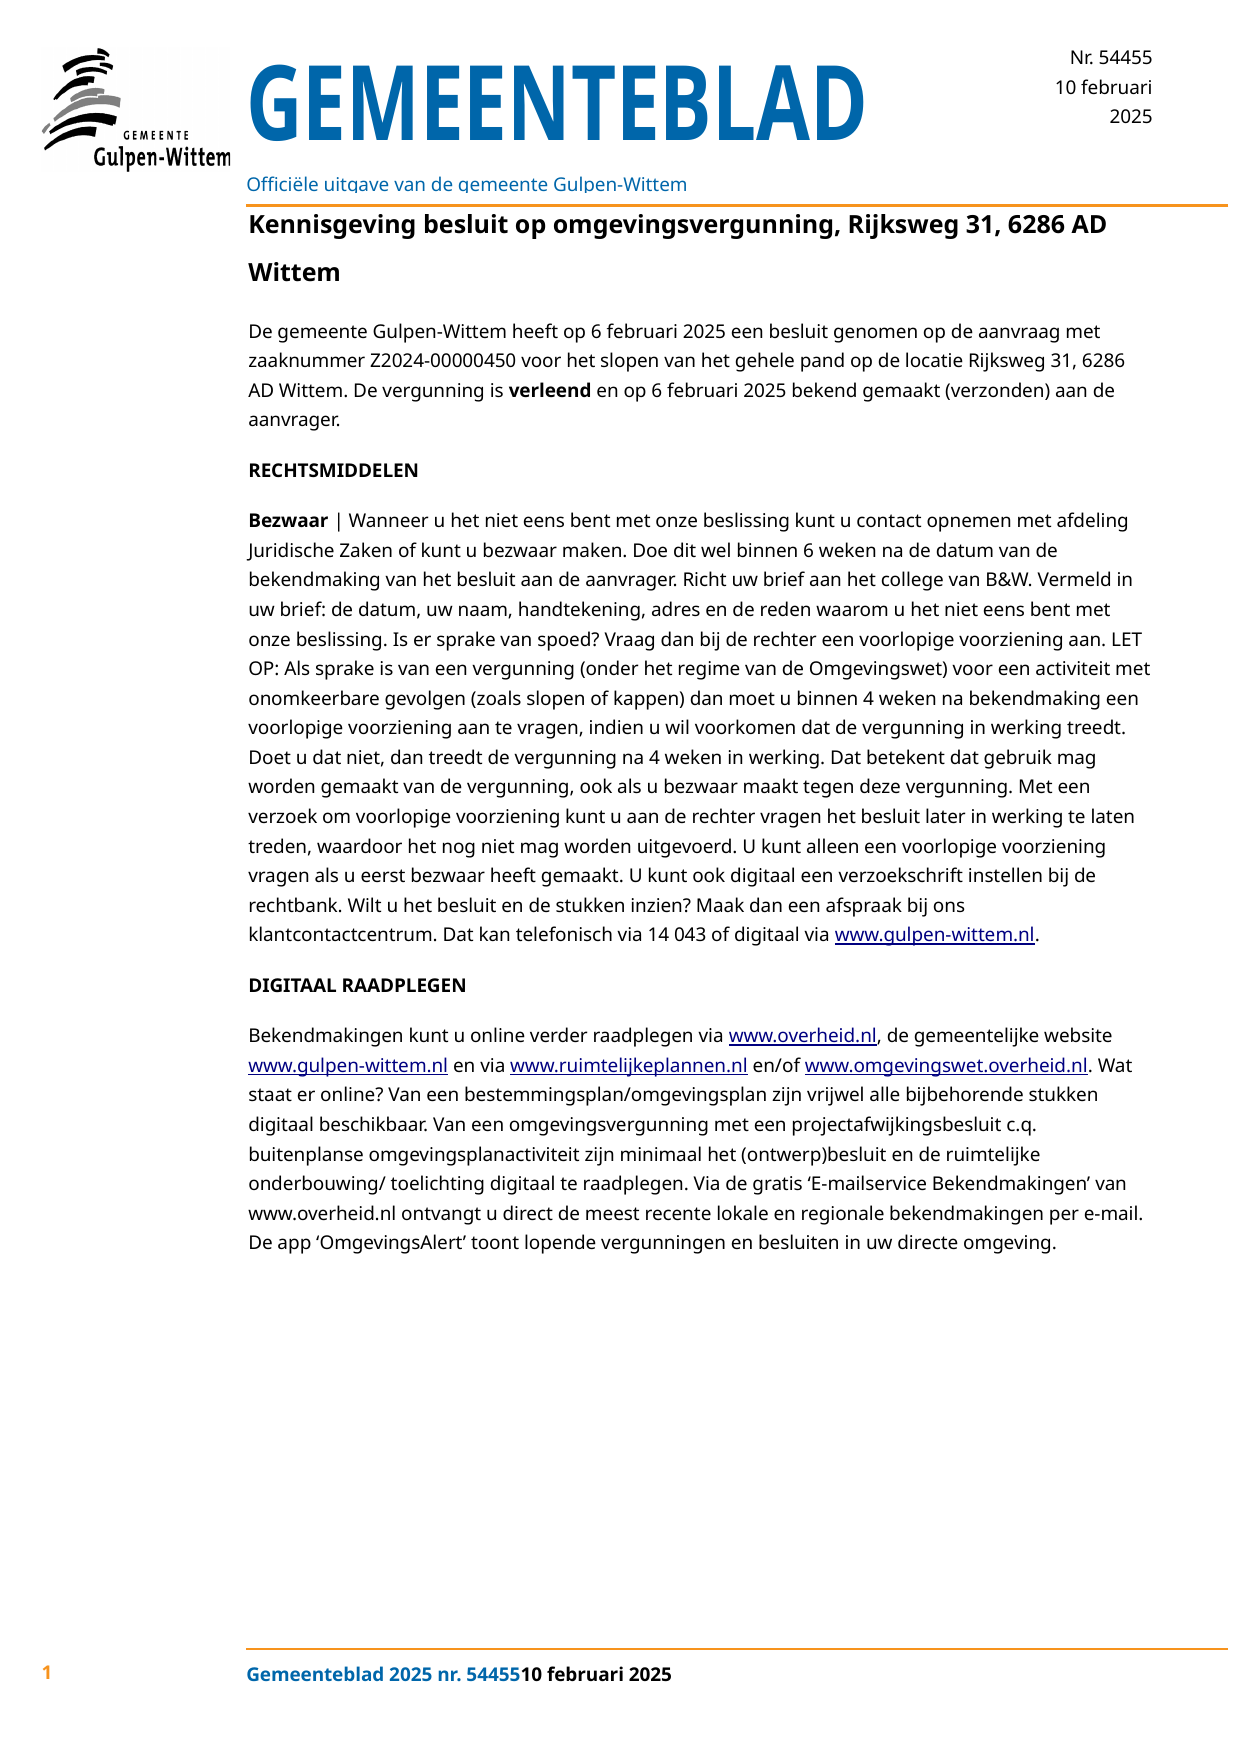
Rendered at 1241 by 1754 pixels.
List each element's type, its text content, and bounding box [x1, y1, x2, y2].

text Kennisgeving besluit op omgevingsvergunning, Rijksweg 31, 6286 AD Wittem [248, 207, 1152, 288]
text RECHTSMIDDELEN [248, 457, 1152, 483]
text DIGITAAL RAADPLEGEN [248, 972, 1152, 998]
picture [41, 47, 231, 172]
text De gemeente Gulpen-Wittem heeft op 6 februari 2025 een besluit genomen op de aanvraag met zaaknummer Z2024-00000450 voor het slopen van het gehele pand op de locatie Rijksweg 31, 6286 AD Wittem. De vergunning is verleend en op 6 februari 2025 bekend gemaakt (verzonden) aan de aanvrager. [248, 318, 1152, 432]
text Bekendmakingen kunt u online verder raadplegen via www.overheid.nl, de gemeentelijke website www.gulpen-wittem.nl en via www.ruimtelijkeplannen.nl en/of www.omgevingswet.overheid.nl. Wat staat er online? Van een bestemmingsplan/omgevingsplan zijn vrijwel alle bijbehorende stukken digitaal beschikbaar. Van een omgevingsvergunning met een projectafwijkingsbesluit c.q. buitenplanse omgevingsplanactiviteit zijn minimaal het (ontwerp)besluit en de ruimtelijke onderbouwing/ toelichting digitaal te raadplegen. Via de gratis ‘E-mailservice Bekendmakingen’ van www.overheid.nl ontvangt u direct de meest recente lokale en regionale bekendmakingen per e-mail. De app ‘OmgevingsAlert’ toont lopende vergunningen en besluiten in uw directe omgeving. [248, 1022, 1152, 1255]
text Bezwaar | Wanneer u het niet eens bent met onze beslissing kunt u contact opnemen met afdeling Juridische Zaken of kunt u bezwaar maken. Doe dit wel binnen 6 weken na de datum van de bekendmaking van het besluit aan de aanvrager. Richt uw brief aan het college van B&W. Vermeld in uw brief: de datum, uw naam, handtekening, adres en de reden waarom u het niet eens bent met onze beslissing. Is er sprake van spoed? Vraag dan bij de rechter een voorlopige voorziening aan. LET OP: Als sprake is van een vergunning (onder het regime van de Omgevingswet) voor een activiteit met onomkeerbare gevolgen (zoals slopen of kappen) dan moet u binnen 4 weken na bekendmaking een voorlopige voorziening aan te vragen, indien u wil voorkomen dat de vergunning in werking treedt. Doet u dat niet, dan treedt de vergunning na 4 weken in werking. Dat betekent dat gebruik mag worden gemaakt van de vergunning, ook als u bezwaar maakt tegen deze vergunning. Met een verzoek om voorlopige voorziening kunt u aan de rechter vragen het besluit later in werking te laten treden, waardoor het nog niet mag worden uitgevoerd. U kunt alleen een voorlopige voorziening vragen als u eerst bezwaar heeft gemaakt. U kunt ook digitaal een verzoekschrift instellen bij de rechtbank. Wilt u het besluit en de stukken inzien? Maak dan een afspraak bij ons klantcontactcentrum. Dat kan telefonisch via 14 043 of digitaal via www.gulpen-wittem.nl. [248, 507, 1152, 947]
